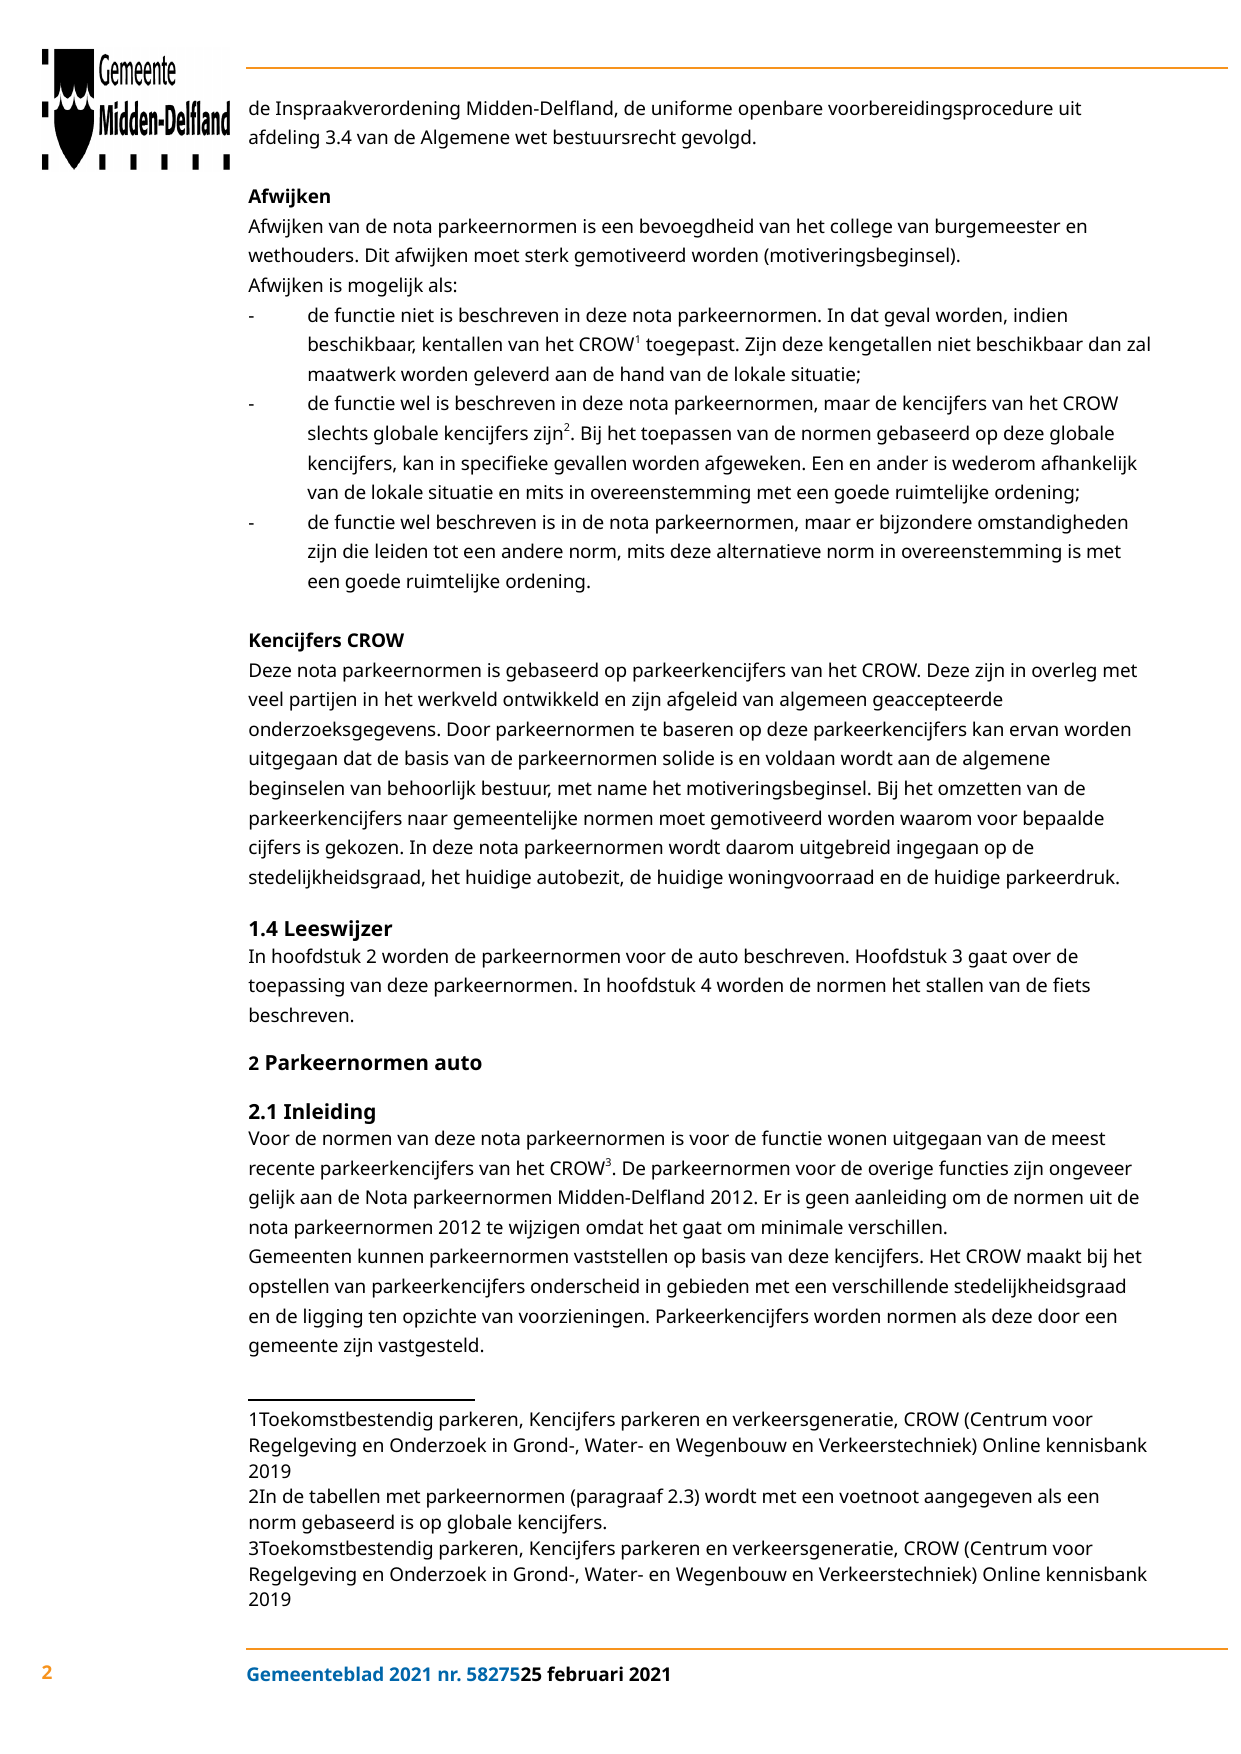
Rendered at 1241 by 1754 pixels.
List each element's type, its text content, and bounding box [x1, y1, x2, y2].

text 2 Parkeernormen auto [248, 1048, 1152, 1076]
text 1.4 Leeswijzer [248, 914, 1152, 943]
text Gemeenten kunnen parkeernormen vaststellen op basis van deze kencijfers. Het CROW maakt bij het opstellen van parkeerkencijfers onderscheid in gebieden met een verschillende stedelijkheidsgraad en de ligging ten opzichte van voorzieningen. Parkeerkencijfers worden normen als deze door een gemeente zijn vastgesteld. [248, 1244, 1152, 1358]
text Voor de normen van deze nota parkeernormen is voor de functie wonen uitgegaan van de meest recente parkeerkencijfers van het CROW. De parkeernormen voor de overige functies zijn ongeveer gelijk aan de Nota parkeernormen Midden-Delfland 2012. Er is geen aanleiding om de normen uit de nota parkeernormen 2012 te wijzigen omdat het gaat om minimale verschillen. [248, 1125, 1152, 1240]
text Toekomstbestendig parkeren, Kencijfers parkeren en verkeersgeneratie, CROW (Centrum voor Regelgeving en Onderzoek in Grond-, Water- en Wegenbouw en Verkeerstechniek) Online kennisbank 2019 [248, 1535, 1152, 1612]
picture [41, 47, 231, 172]
text Kencijfers CROW [248, 627, 1152, 653]
list de functie niet is beschreven in deze nota parkeernormen. In dat geval worden, indien beschikbaar, kentallen van het CROW toegepast. Zijn deze kengetallen niet beschikbaar dan zal maatwerk worden geleverd aan de hand van de lokale situatie; [248, 302, 1152, 387]
list de functie wel is beschreven in deze nota parkeernormen, maar de kencijfers van het CROW slechts globale kencijfers zijn. Bij het toepassen van de normen gebaseerd op deze globale kencijfers, kan in specifieke gevallen worden afgeweken. Een en ander is wederom afhankelijk van de lokale situatie en mits in overeenstemming met een goede ruimtelijke ordening; [248, 391, 1152, 505]
text In hoofdstuk 2 worden de parkeernormen voor de auto beschreven. Hoofdstuk 3 gaat over de toepassing van deze parkeernormen. In hoofdstuk 4 worden de normen het stallen van de fiets beschreven. [248, 943, 1152, 1028]
text Afwijken van de nota parkeernormen is een bevoegdheid van het college van burgemeester en wethouders. Dit afwijken moet sterk gemotiveerd worden (motiveringsbeginsel). [248, 213, 1152, 268]
text Deze nota parkeernormen is gebaseerd op parkeerkencijfers van het CROW. Deze zijn in overleg met veel partijen in het werkveld ontwikkeld en zijn afgeleid van algemeen geaccepteerde onderzoeksgegevens. Door parkeernormen te baseren op deze parkeerkencijfers kan ervan worden uitgegaan dat de basis van de parkeernormen solide is en voldaan wordt aan de algemene beginselen van behoorlijk bestuur, met name het motiveringsbeginsel. Bij het omzetten van de parkeerkencijfers naar gemeentelijke normen moet gemotiveerd worden waarom voor bepaalde cijfers is gekozen. In deze nota parkeernormen wordt daarom uitgebreid ingegaan op de stedelijkheidsgraad, het huidige autobezit, de huidige woningvoorraad en de huidige parkeerdruk. [248, 657, 1152, 890]
list de functie wel beschreven is in de nota parkeernormen, maar er bijzondere omstandigheden zijn die leiden tot een andere norm, mits deze alternatieve norm in overeenstemming is met een goede ruimtelijke ordening. [248, 509, 1152, 594]
list In de tabellen met parkeernormen (paragraaf 2.3) wordt met een voetnoot aangegeven als een norm gebaseerd is op globale kencijfers. [248, 1483, 1152, 1535]
list Toekomstbestendig parkeren, Kencijfers parkeren en verkeersgeneratie, CROW (Centrum voor Regelgeving en Onderzoek in Grond-, Water- en Wegenbouw en Verkeerstechniek) Online kennisbank 2019 [248, 1406, 1152, 1483]
text de Inspraakverordening Midden-Delfland, de uniforme openbare voorbereidingsprocedure uit afdeling 3.4 van de Algemene wet bestuursrecht gevolgd. [248, 95, 1152, 150]
text Afwijken [248, 183, 1152, 209]
text Afwijken is mogelijk als: [248, 272, 1152, 298]
text 2.1 Inleiding [248, 1097, 1152, 1125]
